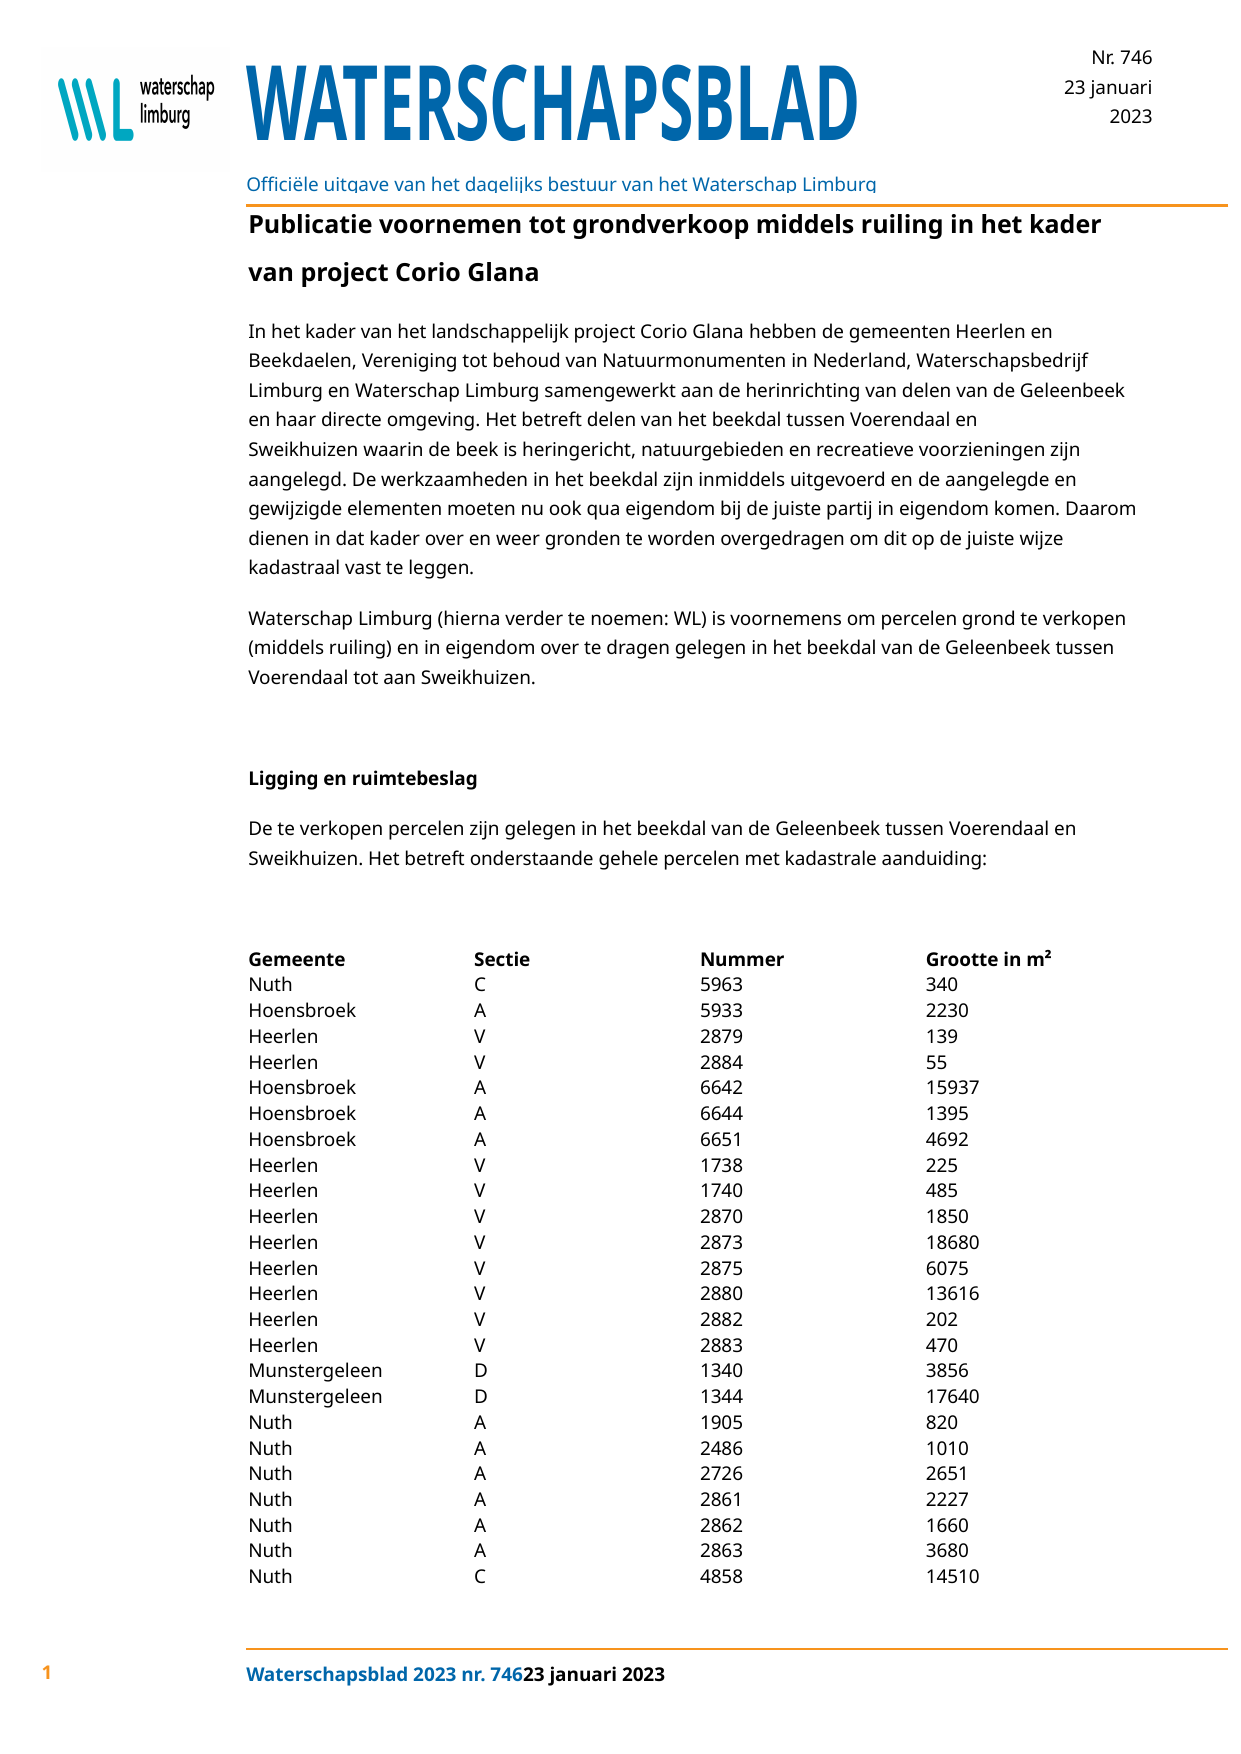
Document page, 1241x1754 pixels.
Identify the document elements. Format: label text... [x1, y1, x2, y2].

table_cell 15937 [926, 1075, 1152, 1100]
table_cell Munstergeleen [248, 1358, 474, 1383]
table_cell V [474, 1255, 700, 1280]
table_cell 3680 [926, 1538, 1152, 1563]
table_cell 1010 [926, 1435, 1152, 1461]
table_cell 485 [926, 1178, 1152, 1203]
table_cell 202 [926, 1306, 1152, 1332]
table_cell Heerlen [248, 1280, 474, 1306]
table_cell 1850 [926, 1203, 1152, 1229]
table_cell 13616 [926, 1280, 1152, 1306]
table_cell Nuth [248, 972, 474, 997]
table_cell 6642 [700, 1075, 926, 1100]
table_cell Heerlen [248, 1023, 474, 1049]
table_cell 1738 [700, 1152, 926, 1177]
table_cell V [474, 1049, 700, 1074]
table_cell 4858 [700, 1564, 926, 1589]
table_cell 55 [926, 1049, 1152, 1074]
table_cell V [474, 1306, 700, 1332]
table_cell 2883 [700, 1332, 926, 1358]
table_cell A [474, 1538, 700, 1563]
table_cell 470 [926, 1332, 1152, 1358]
table_cell 139 [926, 1023, 1152, 1049]
table_cell Nuth [248, 1564, 474, 1589]
table_cell Heerlen [248, 1306, 474, 1332]
table_cell 2879 [700, 1023, 926, 1049]
text Waterschap Limburg (hierna verder te noemen: WL) is voornemens om percelen grond te verkopen (middels ruiling) en in eigendom over te dragen gelegen in het beekdal van de Geleenbeek tussen Voerendaal tot aan Sweikhuizen. [248, 605, 1152, 690]
table_cell 2227 [926, 1486, 1152, 1512]
table_cell 225 [926, 1152, 1152, 1177]
table_cell A [474, 1435, 700, 1461]
table_cell A [474, 1512, 700, 1538]
table_cell 2875 [700, 1255, 926, 1280]
table_cell C [474, 1564, 700, 1589]
table_cell Nuth [248, 1435, 474, 1461]
table_cell 17640 [926, 1383, 1152, 1409]
table_cell V [474, 1332, 700, 1358]
table_cell Heerlen [248, 1255, 474, 1280]
table_cell 2880 [700, 1280, 926, 1306]
table_cell 2884 [700, 1049, 926, 1074]
table_cell 1660 [926, 1512, 1152, 1538]
table_cell 5963 [700, 972, 926, 997]
table_cell Heerlen [248, 1203, 474, 1229]
table_header Nummer [700, 946, 926, 972]
table_header Grootte in m² [926, 946, 1152, 972]
table_cell Nuth [248, 1538, 474, 1563]
table_cell A [474, 1461, 700, 1486]
table_cell 2873 [700, 1229, 926, 1255]
table_cell 1395 [926, 1100, 1152, 1126]
table_cell Nuth [248, 1486, 474, 1512]
table_cell Hoensbroek [248, 1126, 474, 1152]
table_cell Heerlen [248, 1332, 474, 1358]
table_cell A [474, 1100, 700, 1126]
table_cell 2651 [926, 1461, 1152, 1486]
table_header Sectie [474, 946, 700, 972]
table_cell 2486 [700, 1435, 926, 1461]
table_cell 5933 [700, 998, 926, 1023]
table_cell 2861 [700, 1486, 926, 1512]
table_cell 2726 [700, 1461, 926, 1486]
table_cell D [474, 1383, 700, 1409]
table_cell 18680 [926, 1229, 1152, 1255]
table_cell 340 [926, 972, 1152, 997]
table_cell A [474, 998, 700, 1023]
text De te verkopen percelen zijn gelegen in het beekdal van de Geleenbeek tussen Voerendaal en Sweikhuizen. Het betreft onderstaande gehele percelen met kadastrale aanduiding: [248, 815, 1152, 871]
table_cell Nuth [248, 1512, 474, 1538]
table_cell 6651 [700, 1126, 926, 1152]
text In het kader van het landschappelijk project Corio Glana hebben de gemeenten Heerlen en Beekdaelen, Vereniging tot behoud van Natuurmonumenten in Nederland, Waterschapsbedrijf Limburg en Waterschap Limburg samengewerkt aan de herinrichting van delen van de Geleenbeek en haar directe omgeving. Het betreft delen van het beekdal tussen Voerendaal en Sweikhuizen waarin de beek is heringericht, natuurgebieden en recreatieve voorzieningen zijn aangelegd. De werkzaamheden in het beekdal zijn inmiddels uitgevoerd en de aangelegde en gewijzigde elementen moeten nu ook qua eigendom bij de juiste partij in eigendom komen. Daarom dienen in dat kader over en weer gronden te worden overgedragen om dit op de juiste wijze kadastraal vast te leggen. [248, 318, 1152, 580]
table_cell 2862 [700, 1512, 926, 1538]
table_cell 4692 [926, 1126, 1152, 1152]
table_cell 1740 [700, 1178, 926, 1203]
table_cell Heerlen [248, 1229, 474, 1255]
table_cell V [474, 1152, 700, 1177]
table_cell V [474, 1229, 700, 1255]
table_cell V [474, 1280, 700, 1306]
table_cell D [474, 1358, 700, 1383]
table_cell A [474, 1486, 700, 1512]
table_cell Nuth [248, 1409, 474, 1435]
table_cell 2230 [926, 998, 1152, 1023]
text Ligging en ruimtebeslag [248, 765, 1152, 791]
table_cell 14510 [926, 1564, 1152, 1589]
table_cell V [474, 1178, 700, 1203]
table_header Gemeente [248, 946, 474, 972]
table_cell Hoensbroek [248, 1075, 474, 1100]
table_cell 6075 [926, 1255, 1152, 1280]
table_cell Heerlen [248, 1178, 474, 1203]
table_cell Heerlen [248, 1152, 474, 1177]
table_cell Hoensbroek [248, 1100, 474, 1126]
table_cell 2882 [700, 1306, 926, 1332]
table_cell 6644 [700, 1100, 926, 1126]
table_cell C [474, 972, 700, 997]
table_cell Munstergeleen [248, 1383, 474, 1409]
table_cell Hoensbroek [248, 998, 474, 1023]
table_cell V [474, 1203, 700, 1229]
table_cell Heerlen [248, 1049, 474, 1074]
table_cell A [474, 1409, 700, 1435]
table_cell 2863 [700, 1538, 926, 1563]
table_cell A [474, 1126, 700, 1152]
table_cell 1340 [700, 1358, 926, 1383]
text Publicatie voornemen tot grondverkoop middels ruiling in het kader van project Corio Glana [248, 207, 1152, 288]
table_cell V [474, 1023, 700, 1049]
table_cell 3856 [926, 1358, 1152, 1383]
table_cell 1344 [700, 1383, 926, 1409]
table_cell 820 [926, 1409, 1152, 1435]
table_cell 1905 [700, 1409, 926, 1435]
table_cell 2870 [700, 1203, 926, 1229]
table_cell Nuth [248, 1461, 474, 1486]
picture [41, 47, 231, 172]
table_cell A [474, 1075, 700, 1100]
